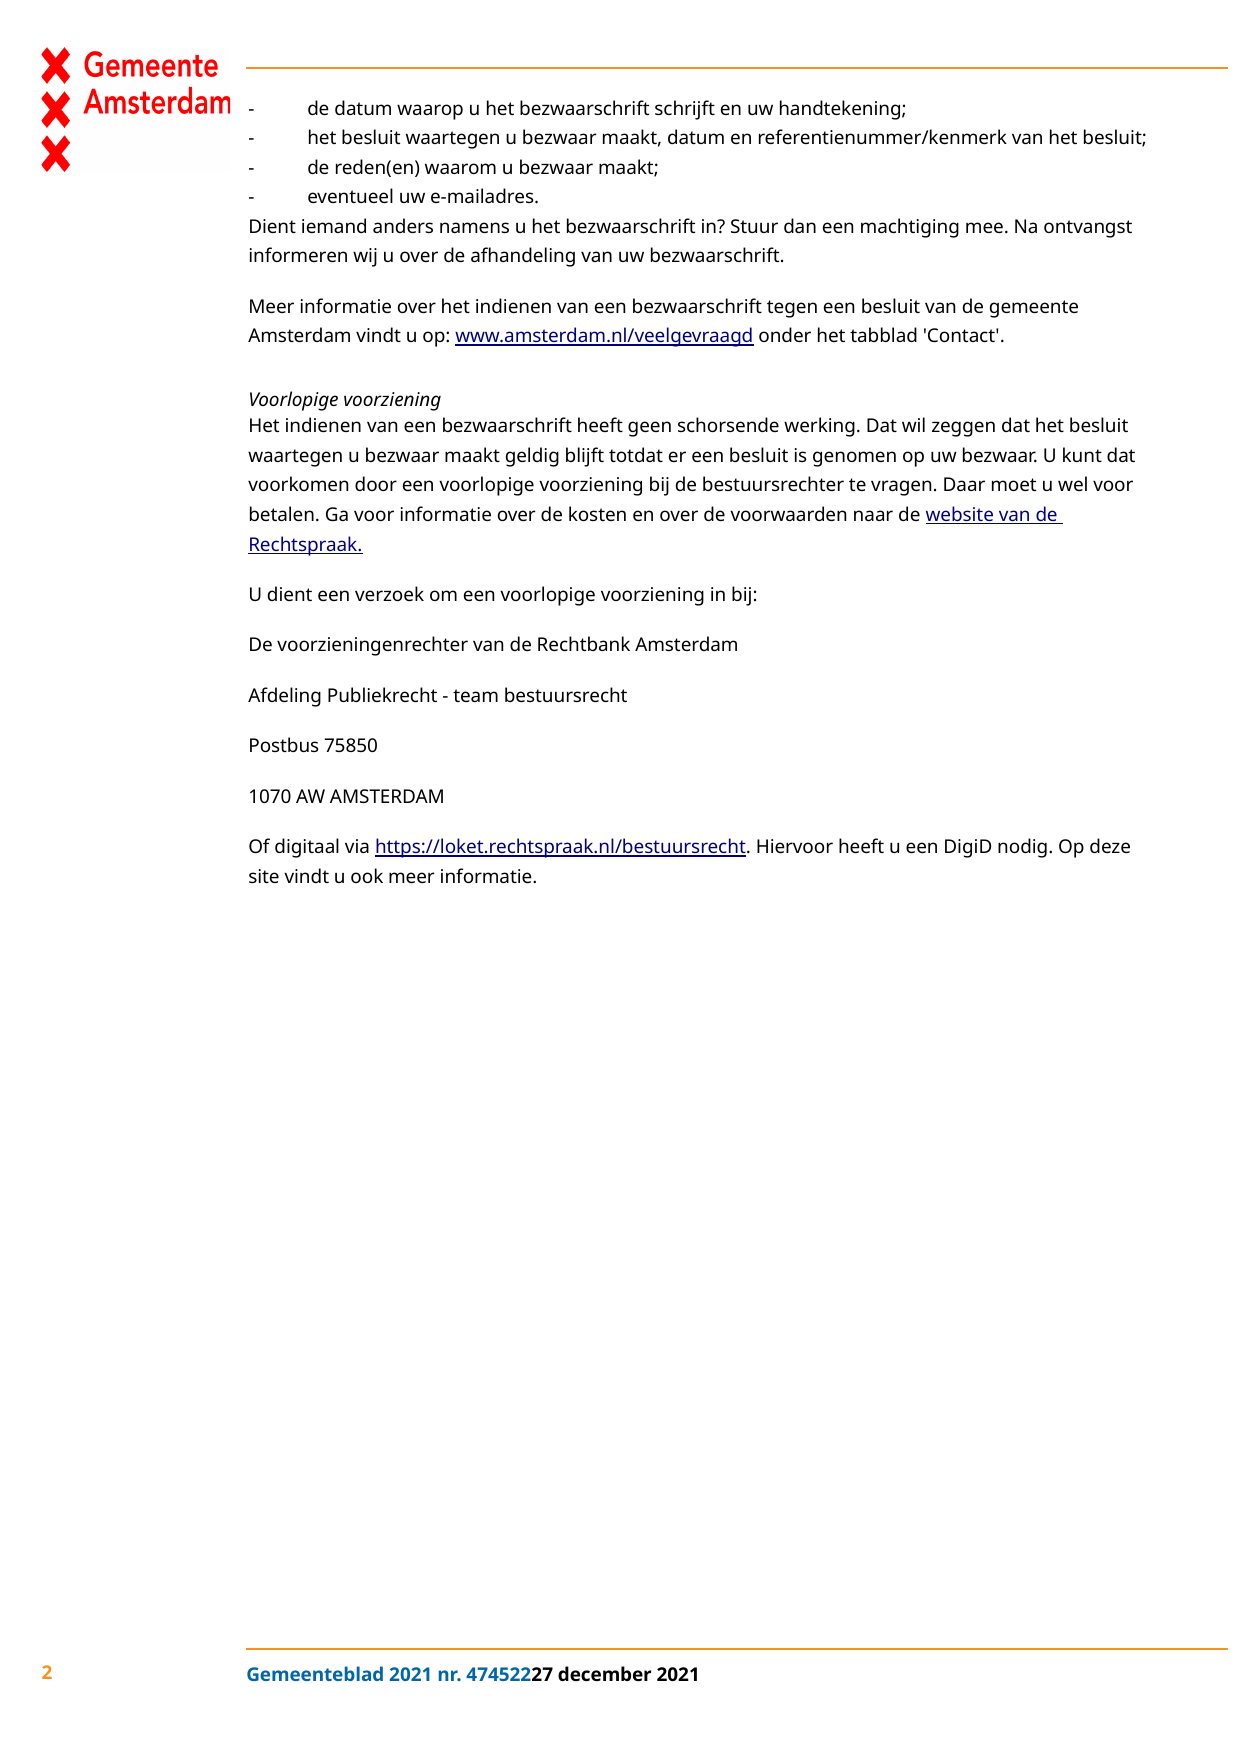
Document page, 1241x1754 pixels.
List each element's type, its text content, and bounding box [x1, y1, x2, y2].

text Dient iemand anders namens u het bezwaarschrift in? Stuur dan een machtiging mee. Na ontvangst informeren wij u over de afhandeling van uw bezwaarschrift. [248, 213, 1152, 268]
list de reden(en) waarom u bezwaar maakt; [248, 154, 1152, 180]
text U dient een verzoek om een voorlopige voorziening in bij: [248, 581, 1152, 607]
text Of digitaal via https://loket.rechtspraak.nl/bestuursrecht. Hiervoor heeft u een DigiD nodig. Op deze site vindt u ook meer informatie. [248, 833, 1152, 888]
text De voorzieningenrechter van de Rechtbank Amsterdam [248, 632, 1152, 657]
list het besluit waartegen u bezwaar maakt, datum en referentienummer/kenmerk van het besluit; [248, 124, 1152, 150]
list de datum waarop u het bezwaarschrift schrijft en uw handtekening; [248, 95, 1152, 121]
text Het indienen van een bezwaarschrift heeft geen schorsende werking. Dat wil zeggen dat het besluit waartegen u bezwaar maakt geldig blijft totdat er een besluit is genomen op uw bezwaar. U kunt dat voorkomen door een voorlopige voorziening bij de bestuursrechter te vragen. Daar moet u wel voor betalen. Ga voor informatie over de kosten en over de voorwaarden naar de website van de Rechtspraak. [248, 412, 1152, 556]
picture [41, 47, 231, 172]
text 1070 AW AMSTERDAM [248, 783, 1152, 808]
text Afdeling Publiekrecht - team bestuursrecht [248, 682, 1152, 708]
list eventueel uw e-mailadres. [248, 183, 1152, 209]
text Meer informatie over het indienen van een bezwaarschrift tegen een besluit van de gemeente Amsterdam vindt u op: www.amsterdam.nl/veelgevraagd onder het tabblad 'Contact'. [248, 293, 1152, 348]
text Postbus 75850 [248, 732, 1152, 758]
text Voorlopige voorziening [248, 387, 1152, 412]
